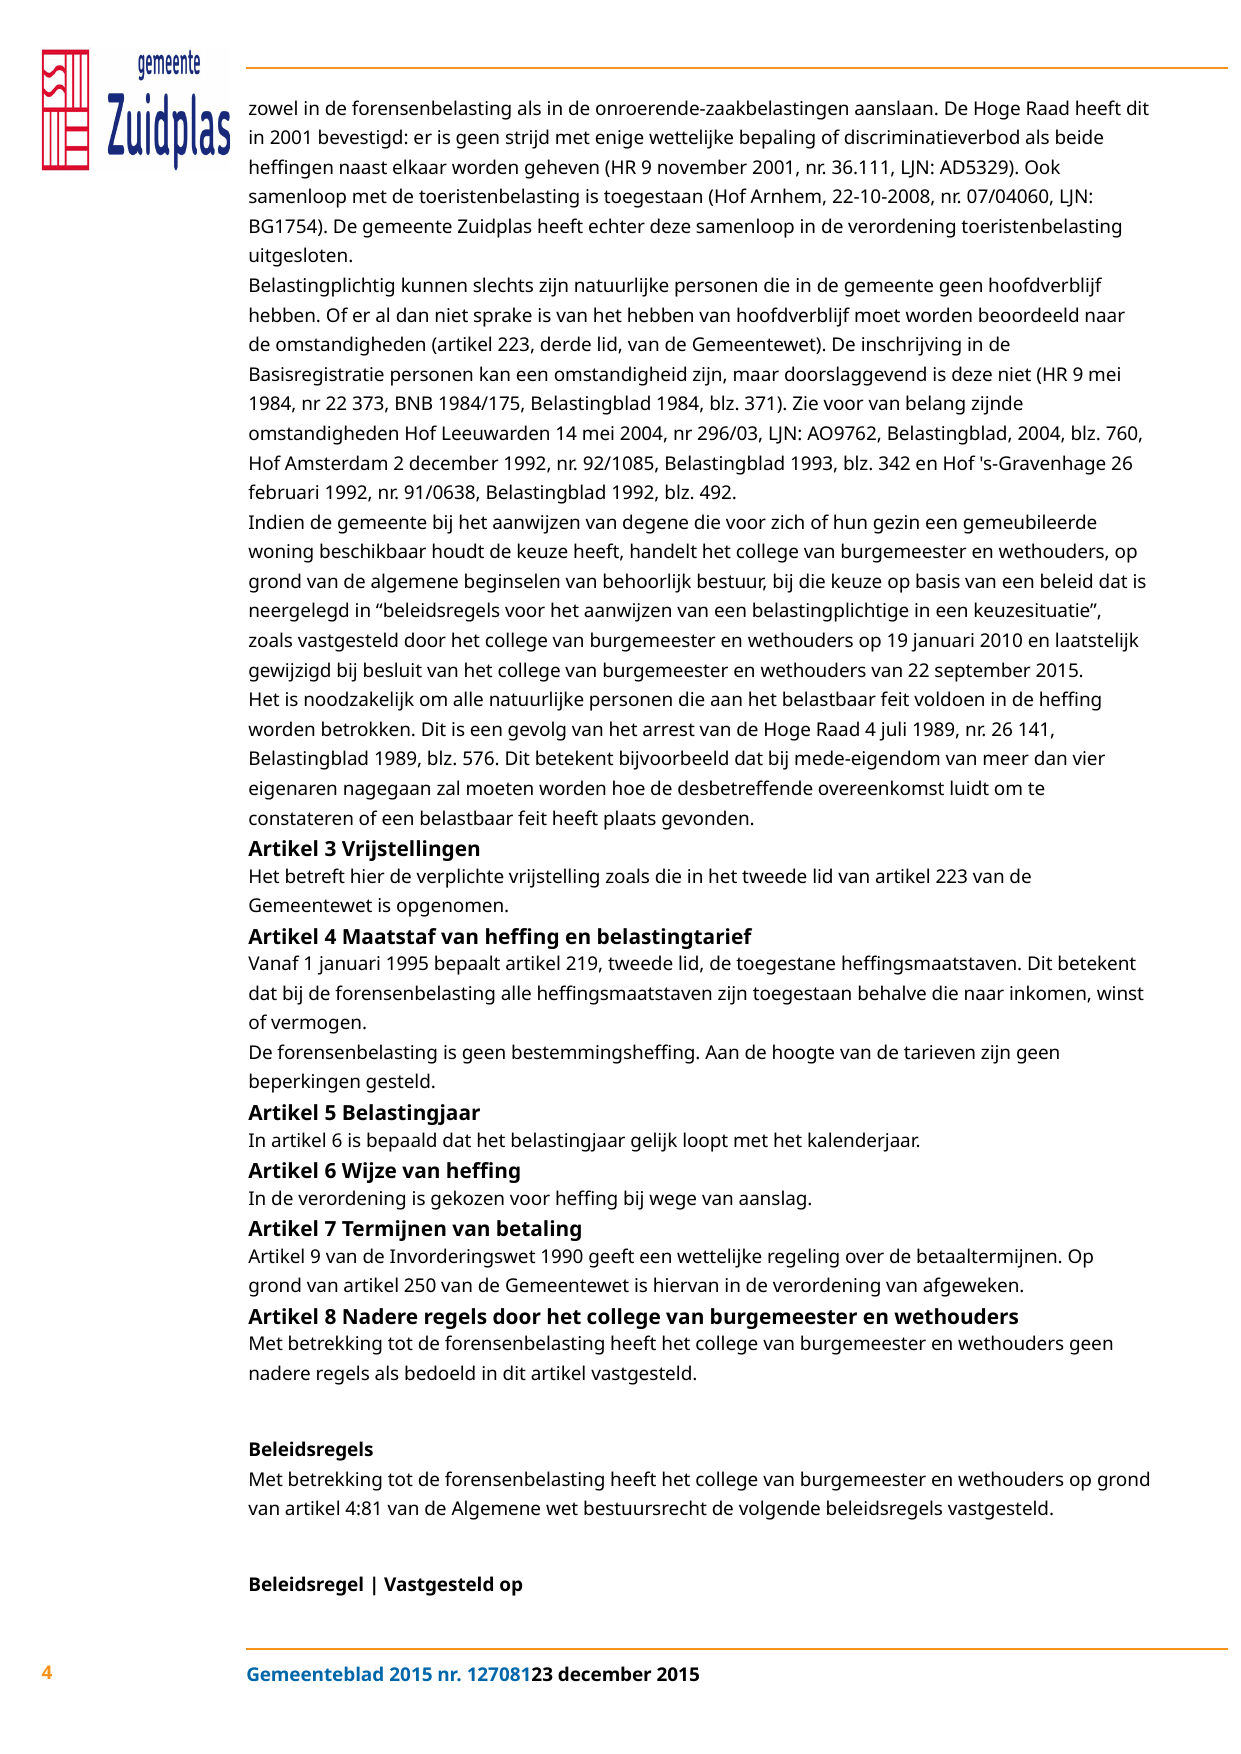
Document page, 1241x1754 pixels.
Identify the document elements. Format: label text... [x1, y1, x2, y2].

text Het betreft hier de verplichte vrijstelling zoals die in het tweede lid van artikel 223 van de Gemeentewet is opgenomen. [248, 863, 1152, 918]
text In artikel 6 is bepaald dat het belastingjaar gelijk loopt met het kalenderjaar. [248, 1127, 1152, 1152]
text Artikel 7 Termijnen van betaling [248, 1214, 1152, 1243]
text Artikel 9 van de Invorderingswet 1990 geeft een wettelijke regeling over de betaaltermijnen. Op grond van artikel 250 van de Gemeentewet is hiervan in de verordening van afgeweken. [248, 1243, 1152, 1298]
text In de verordening is gekozen voor heffing bij wege van aanslag. [248, 1185, 1152, 1211]
text Belastingplichtig kunnen slechts zijn natuurlijke personen die in de gemeente geen hoofdverblijf hebben. Of er al dan niet sprake is van het hebben van hoofdverblijf moet worden beoordeeld naar de omstandigheden (artikel 223, derde lid, van de Gemeentewet). De inschrijving in de Basisregistratie personen kan een omstandigheid zijn, maar doorslaggevend is deze niet (HR 9 mei 1984, nr 22 373, BNB 1984/175, Belastingblad 1984, blz. 371). Zie voor van belang zijnde omstandigheden Hof Leeuwarden 14 mei 2004, nr 296/03, LJN: AO9762, Belastingblad, 2004, blz. 760, Hof Amsterdam 2 december 1992, nr. 92/1085, Belastingblad 1993, blz. 342 en Hof 's-Gravenhage 26 februari 1992, nr. 91/0638, Belastingblad 1992, blz. 492. [248, 272, 1152, 505]
text Het is noodzakelijk om alle natuurlijke personen die aan het belastbaar feit voldoen in de heffing worden betrokken. Dit is een gevolg van het arrest van de Hoge Raad 4 juli 1989, nr. 26 141, Belastingblad 1989, blz. 576. Dit betekent bijvoorbeeld dat bij mede-eigendom van meer dan vier eigenaren nagegaan zal moeten worden hoe de desbetreffende overeenkomst luidt om te constateren of een belastbaar feit heeft plaats gevonden. [248, 686, 1152, 831]
text Artikel 8 Nadere regels door het college van burgemeester en wethouders [248, 1302, 1152, 1330]
text Met betrekking tot de forensenbelasting heeft het college van burgemeester en wethouders geen nadere regels als bedoeld in dit artikel vastgesteld. [248, 1330, 1152, 1386]
text Artikel 4 Maatstaf van heffing en belastingtarief [248, 922, 1152, 950]
text Beleidsregels [248, 1436, 1152, 1462]
picture [41, 47, 231, 172]
text Vanaf 1 januari 1995 bepaalt artikel 219, tweede lid, de toegestane heffingsmaatstaven. Dit betekent dat bij de forensenbelasting alle heffingsmaatstaven zijn toegestaan behalve die naar inkomen, winst of vermogen. [248, 950, 1152, 1035]
text Beleidsregel | Vastgesteld op [248, 1571, 1152, 1597]
text Artikel 5 Belastingjaar [248, 1098, 1152, 1127]
text Artikel 3 Vrijstellingen [248, 834, 1152, 863]
text De forensenbelasting is geen bestemmingsheffing. Aan de hoogte van de tarieven zijn geen beperkingen gesteld. [248, 1039, 1152, 1094]
text Indien de gemeente bij het aanwijzen van degene die voor zich of hun gezin een gemeubileerde woning beschikbaar houdt de keuze heeft, handelt het college van burgemeester en wethouders, op grond van de algemene beginselen van behoorlijk bestuur, bij die keuze op basis van een beleid dat is neergelegd in “beleidsregels voor het aanwijzen van een belastingplichtige in een keuzesituatie”, zoals vastgesteld door het college van burgemeester en wethouders op 19 januari 2010 en laatstelijk gewijzigd bij besluit van het college van burgemeester en wethouders van 22 september 2015. [248, 509, 1152, 683]
text Met betrekking tot de forensenbelasting heeft het college van burgemeester en wethouders op grond van artikel 4:81 van de Algemene wet bestuursrecht de volgende beleidsregels vastgesteld. [248, 1466, 1152, 1521]
text Artikel 6 Wijze van heffing [248, 1156, 1152, 1185]
text zowel in de forensenbelasting als in de onroerende-zaakbelastingen aanslaan. De Hoge Raad heeft dit in 2001 bevestigd: er is geen strijd met enige wettelijke bepaling of discriminatieverbod als beide heffingen naast elkaar worden geheven (HR 9 november 2001, nr. 36.111, LJN: AD5329). Ook samenloop met de toeristenbelasting is toegestaan (Hof Arnhem, 22-10-2008, nr. 07/04060, LJN: BG1754). De gemeente Zuidplas heeft echter deze samenloop in de verordening toeristenbelasting uitgesloten. [248, 95, 1152, 268]
